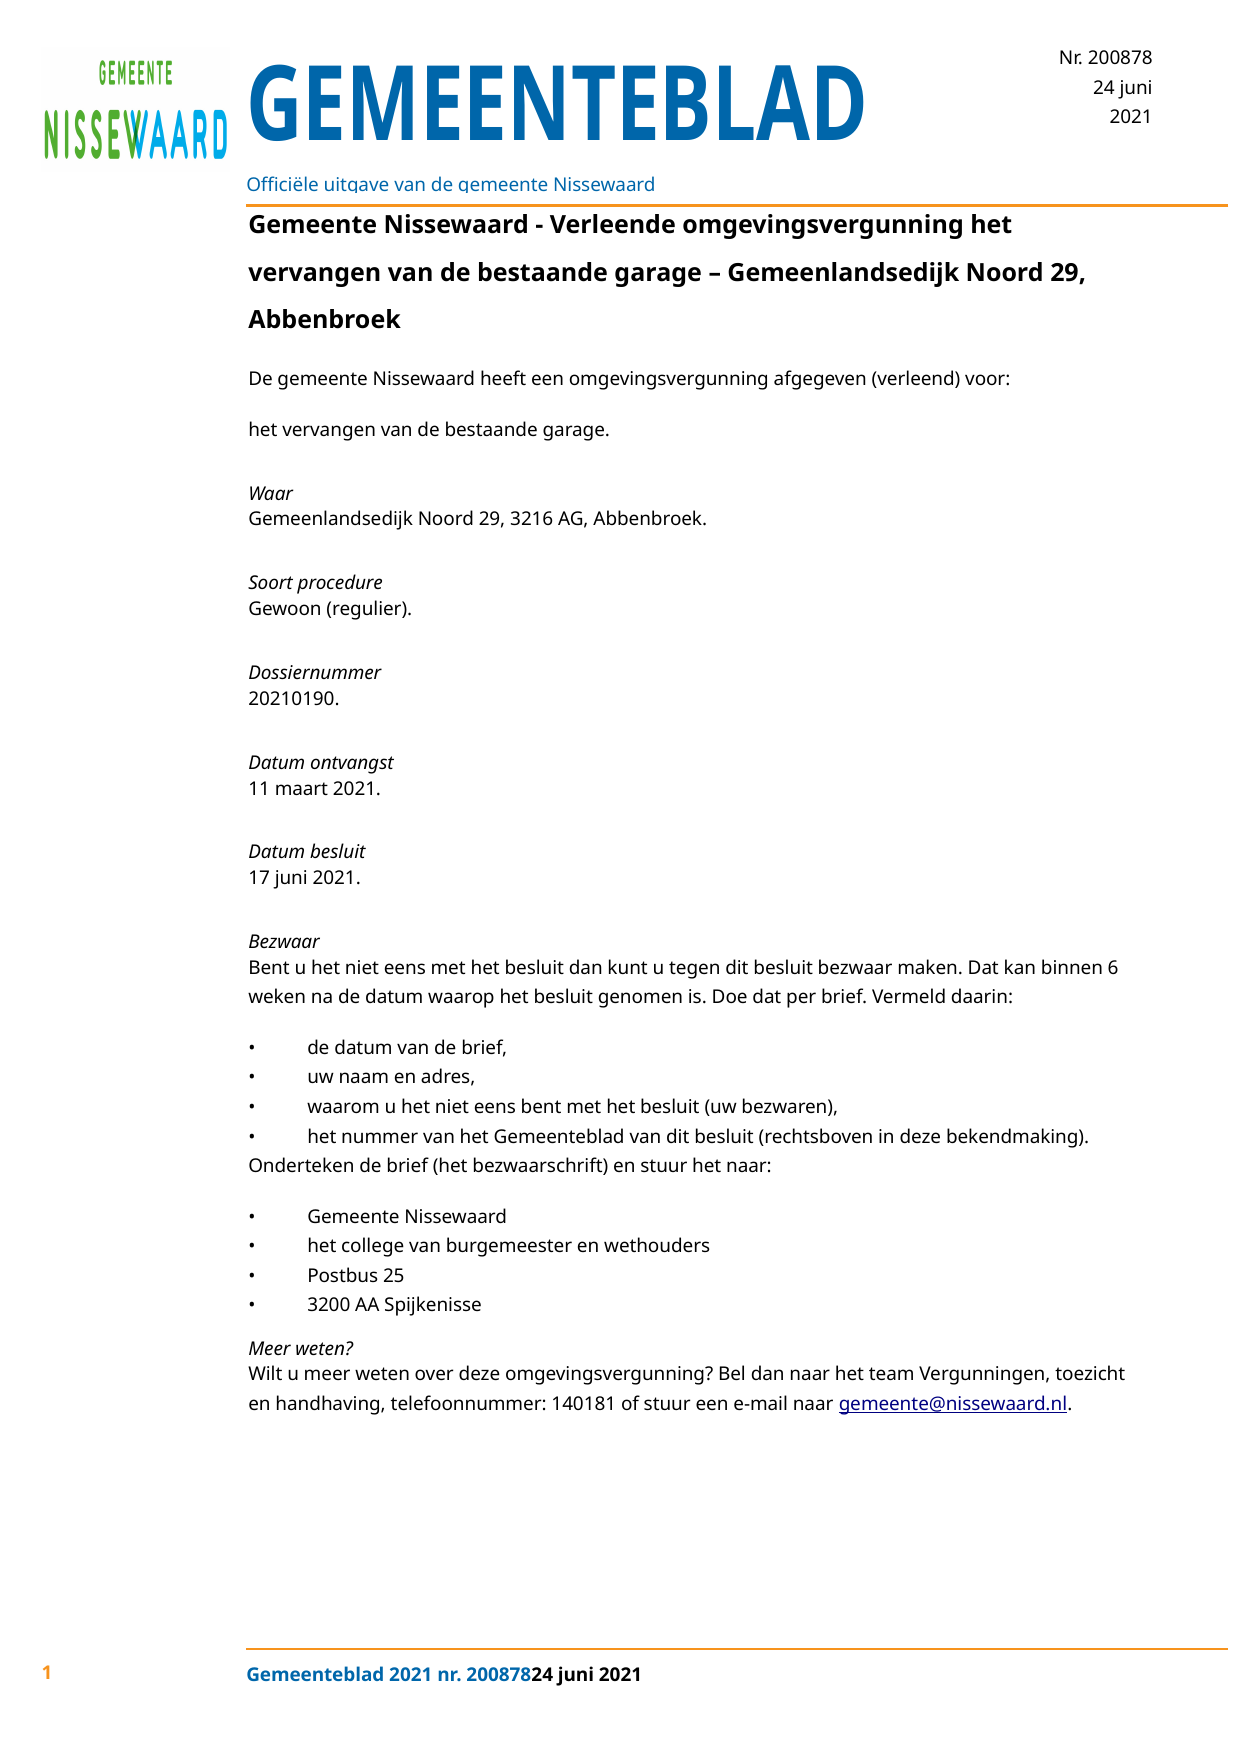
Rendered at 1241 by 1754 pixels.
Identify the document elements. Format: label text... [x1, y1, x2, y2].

list het college van burgemeester en wethouders [248, 1232, 1152, 1258]
text De gemeente Nissewaard heeft een omgevingsvergunning afgegeven (verleend) voor: [248, 366, 1152, 391]
text Gewoon (regulier). [248, 595, 1152, 621]
text Wilt u meer weten over deze omgevingsvergunning? Bel dan naar het team Vergunningen, toezicht en handhaving, telefoonnummer: 140181 of stuur een e-mail naar gemeente@nissewaard.nl. [248, 1360, 1152, 1416]
text Bent u het niet eens met het besluit dan kunt u tegen dit besluit bezwaar maken. Dat kan binnen 6 weken na de datum waarop het besluit genomen is. Doe dat per brief. Vermeld daarin: [248, 954, 1152, 1009]
text 17 juni 2021. [248, 864, 1152, 890]
text Waar [248, 480, 1152, 506]
picture [41, 47, 231, 172]
text Meer weten? [248, 1335, 1152, 1360]
text 11 maart 2021. [248, 775, 1152, 800]
list de datum van de brief, [248, 1034, 1152, 1060]
list Postbus 25 [248, 1262, 1152, 1288]
text Gemeenlandsedijk Noord 29, 3216 AG, Abbenbroek. [248, 506, 1152, 531]
text Soort procedure [248, 569, 1152, 595]
text het vervangen van de bestaande garage. [248, 416, 1152, 442]
list uw naam en adres, [248, 1064, 1152, 1089]
text Datum ontvangst [248, 749, 1152, 775]
text Onderteken de brief (het bezwaarschrift) en stuur het naar: [248, 1152, 1152, 1178]
text Bezwaar [248, 928, 1152, 954]
text Datum besluit [248, 839, 1152, 864]
text 20210190. [248, 685, 1152, 711]
list waarom u het niet eens bent met het besluit (uw bezwaren), [248, 1093, 1152, 1119]
text Gemeente Nissewaard - Verleende omgevingsvergunning het vervangen van de bestaande garage – Gemeenlandsedijk Noord 29, Abbenbroek [248, 207, 1152, 336]
list Gemeente Nissewaard [248, 1203, 1152, 1228]
text Dossiernummer [248, 659, 1152, 685]
list 3200 AA Spijkenisse [248, 1292, 1152, 1317]
list het nummer van het Gemeenteblad van dit besluit (rechtsboven in deze bekendmaking). [248, 1123, 1152, 1148]
